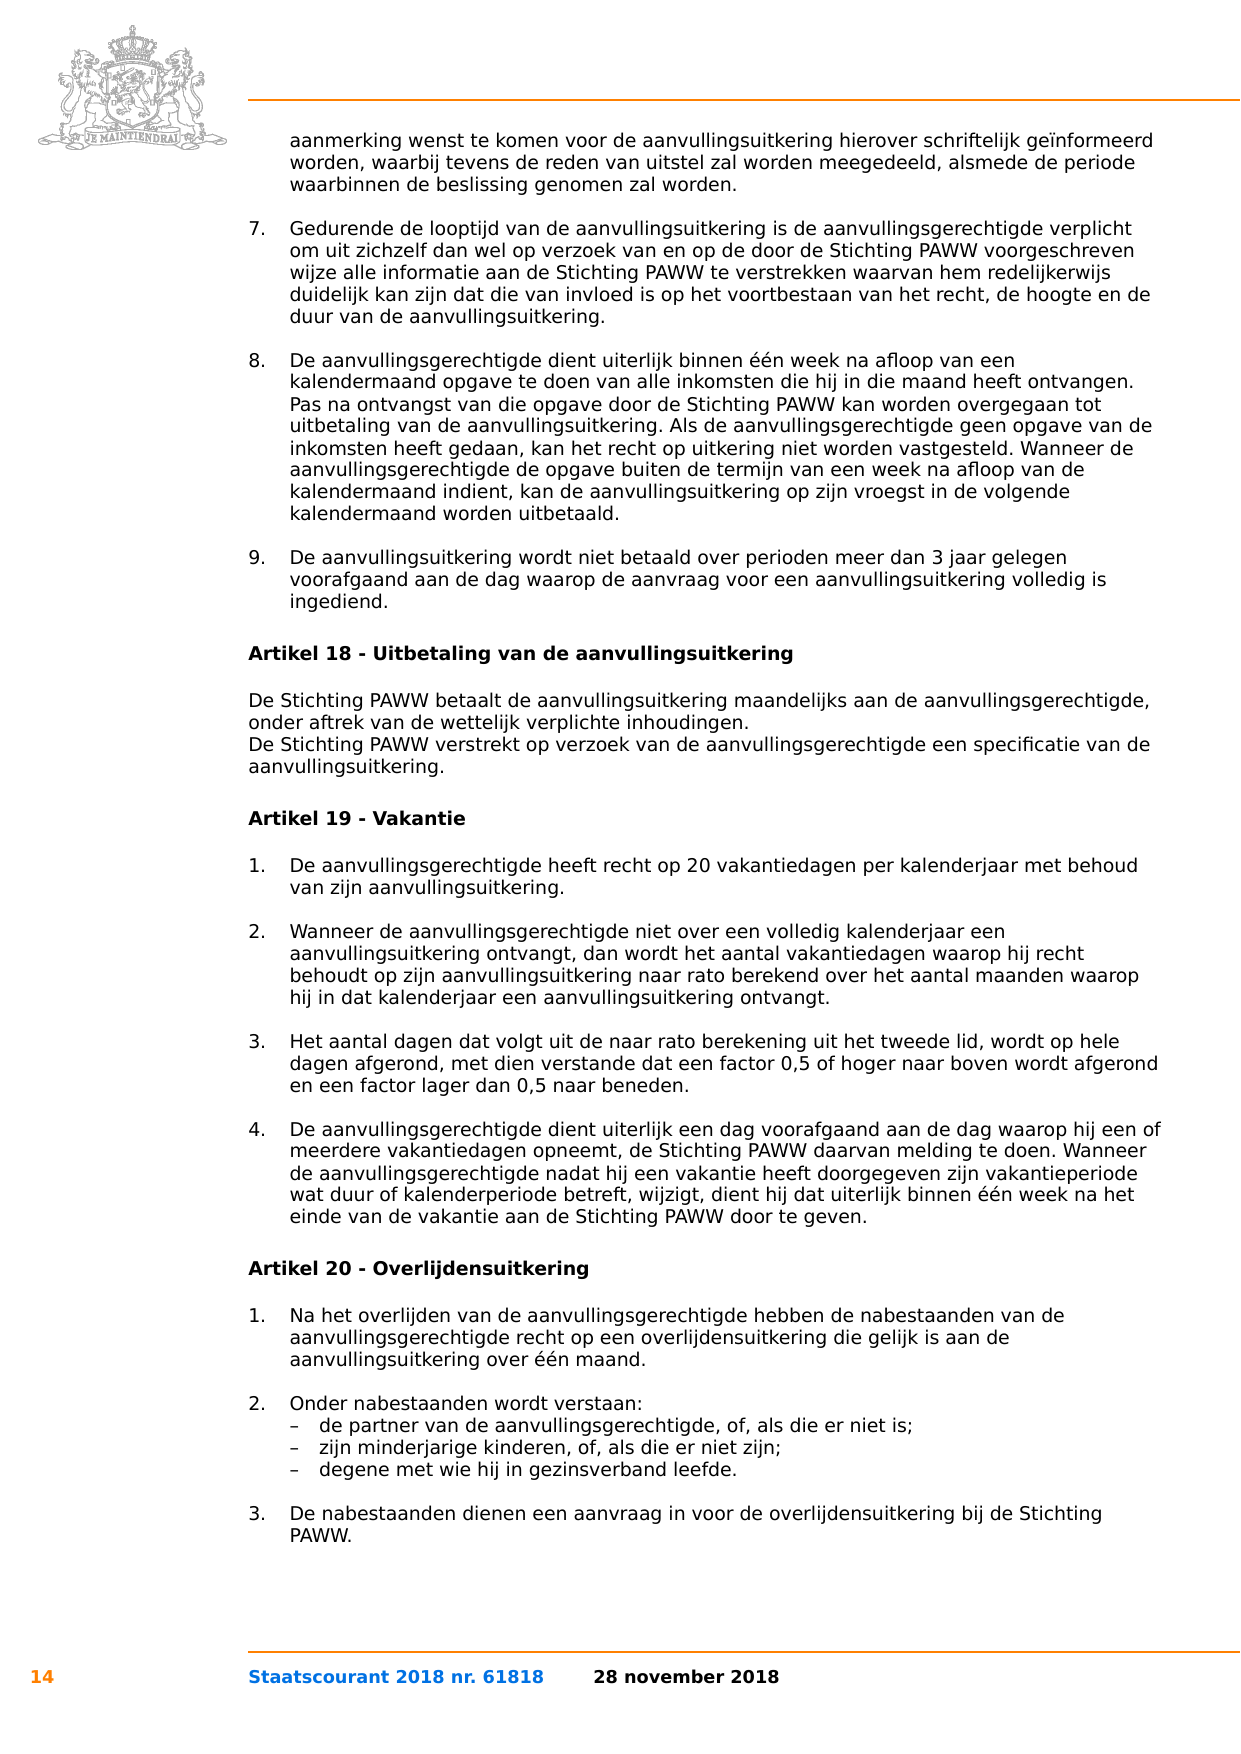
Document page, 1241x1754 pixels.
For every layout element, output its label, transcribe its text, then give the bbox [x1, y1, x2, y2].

text 9. De aanvullingsuitkering wordt niet betaald over perioden meer dan 3 jaar gelegen voorafgaand aan de dag waarop de aanvraag voor een aanvullingsuitkering volledig is ingediend. [248, 547, 1163, 613]
picture [38, 25, 227, 150]
text 1. Na het overlijden van de aanvullingsgerechtigde hebben de nabestaanden van de aanvullingsgerechtigde recht op een overlijdensuitkering die gelijk is aan de aanvullingsuitkering over één maand. [248, 1305, 1163, 1371]
text 3. Het aantal dagen dat volgt uit de naar rato berekening uit het tweede lid, wordt op hele dagen afgerond, met dien verstande dat een factor 0,5 of hoger naar boven wordt afgerond en een factor lager dan 0,5 naar beneden. [248, 1031, 1163, 1097]
text 2. Onder nabestaanden wordt verstaan: [248, 1393, 1163, 1415]
text De Stichting PAWW verstrekt op verzoek van de aanvullingsgerechtigde een specificatie van de aanvullingsuitkering. [248, 734, 1163, 778]
text – zijn minderjarige kinderen, of, als die er niet zijn; [289, 1437, 1163, 1459]
subtitle Artikel 20 - Overlijdensuitkering [248, 1258, 1163, 1280]
text – degene met wie hij in gezinsverband leefde. [289, 1459, 1163, 1481]
text – de partner van de aanvullingsgerechtigde, of, als die er niet is; [289, 1415, 1163, 1437]
text aanmerking wenst te komen voor de aanvullingsuitkering hierover schriftelijk geïnformeerd worden, waarbij tevens de reden van uitstel zal worden meegedeeld, alsmede de periode waarbinnen de beslissing genomen zal worden. [248, 130, 1163, 196]
text 7. Gedurende de looptijd van de aanvullingsuitkering is de aanvullingsgerechtigde verplicht om uit zichzelf dan wel op verzoek van en op de door de Stichting PAWW voorgeschreven wijze alle informatie aan de Stichting PAWW te verstrekken waarvan hem redelijkerwijs duidelijk kan zijn dat die van invloed is op het voortbestaan van het recht, de hoogte en de duur van de aanvullingsuitkering. [248, 218, 1163, 328]
text 4. De aanvullingsgerechtigde dient uiterlijk een dag voorafgaand aan de dag waarop hij een of meerdere vakantiedagen opneemt, de Stichting PAWW daarvan melding te doen. Wanneer de aanvullingsgerechtigde nadat hij een vakantie heeft doorgegeven zijn vakantieperiode wat duur of kalenderperiode betreft, wijzigt, dient hij dat uiterlijk binnen één week na het einde van de vakantie aan de Stichting PAWW door te geven. [248, 1118, 1163, 1228]
text 1. De aanvullingsgerechtigde heeft recht op 20 vakantiedagen per kalenderjaar met behoud van zijn aanvullingsuitkering. [248, 855, 1163, 899]
text 2. Wanneer de aanvullingsgerechtigde niet over een volledig kalenderjaar een aanvullingsuitkering ontvangt, dan wordt het aantal vakantiedagen waarop hij recht behoudt op zijn aanvullingsuitkering naar rato berekend over het aantal maanden waarop hij in dat kalenderjaar een aanvullingsuitkering ontvangt. [248, 921, 1163, 1009]
text De Stichting PAWW betaalt de aanvullingsuitkering maandelijks aan de aanvullingsgerechtigde, onder aftrek van de wettelijk verplichte inhoudingen. [248, 690, 1163, 734]
subtitle Artikel 18 - Uitbetaling van de aanvullingsuitkering [248, 643, 1163, 665]
text 8. De aanvullingsgerechtigde dient uiterlijk binnen één week na afloop van een kalendermaand opgave te doen van alle inkomsten die hij in die maand heeft ontvangen. Pas na ontvangst van die opgave door de Stichting PAWW kan worden overgegaan tot uitbetaling van de aanvullingsuitkering. Als de aanvullingsgerechtigde geen opgave van de inkomsten heeft gedaan, kan het recht op uitkering niet worden vastgesteld. Wanneer de aanvullingsgerechtigde de opgave buiten de termijn van een week na afloop van de kalendermaand indient, kan de aanvullingsuitkering op zijn vroegst in de volgende kalendermaand worden uitbetaald. [248, 349, 1163, 525]
subtitle Artikel 19 - Vakantie [248, 808, 1163, 830]
text 3. De nabestaanden dienen een aanvraag in voor de overlijdensuitkering bij de Stichting PAWW. [248, 1503, 1163, 1547]
